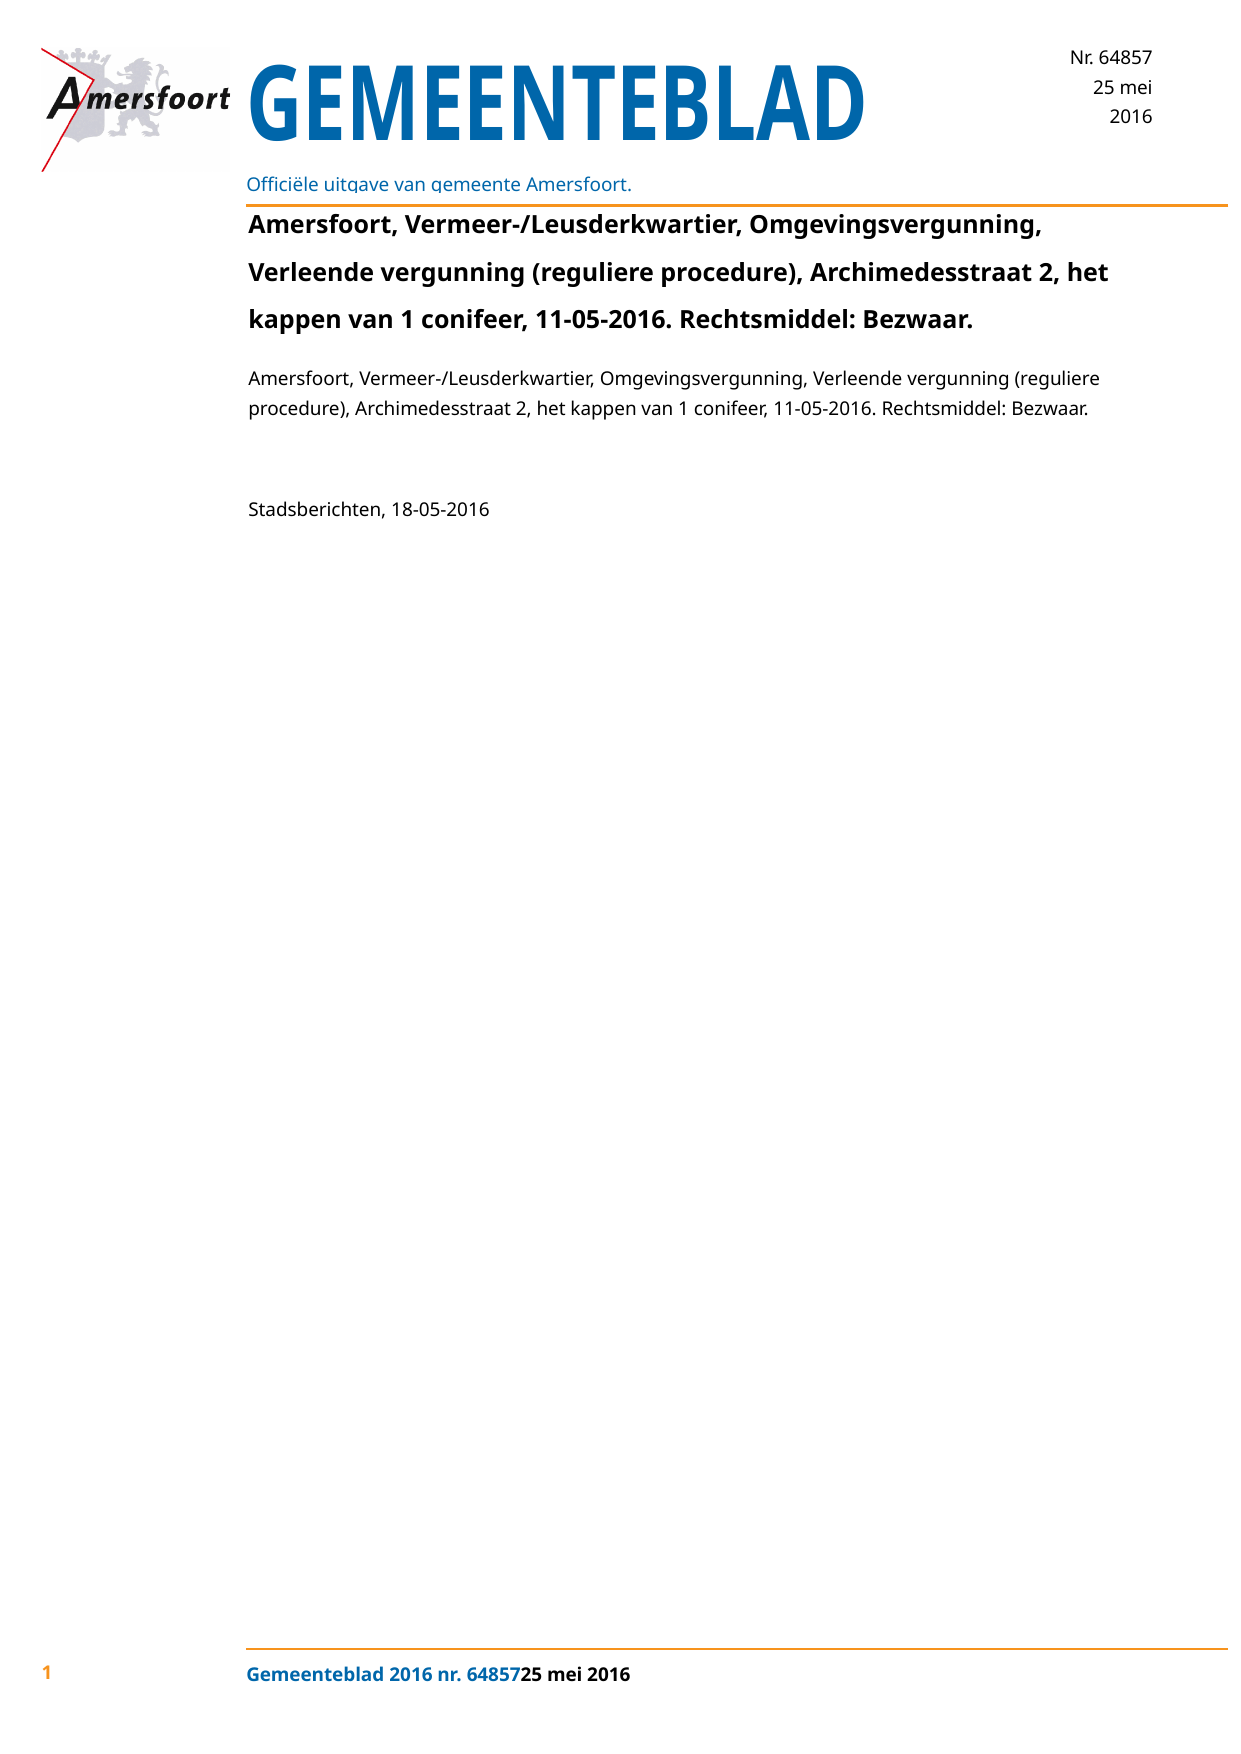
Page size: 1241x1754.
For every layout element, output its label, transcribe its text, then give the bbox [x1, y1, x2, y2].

text Amersfoort, Vermeer-/Leusderkwartier, Omgevingsvergunning, Verleende vergunning (reguliere procedure), Archimedesstraat 2, het kappen van 1 conifeer, 11-05-2016. Rechtsmiddel: Bezwaar. [248, 366, 1152, 421]
text Amersfoort, Vermeer-/Leusderkwartier, Omgevingsvergunning, Verleende vergunning (reguliere procedure), Archimedesstraat 2, het kappen van 1 conifeer, 11-05-2016. Rechtsmiddel: Bezwaar. [248, 207, 1152, 336]
text Stadsberichten, 18-05-2016 [248, 496, 1152, 522]
picture [41, 47, 231, 172]
